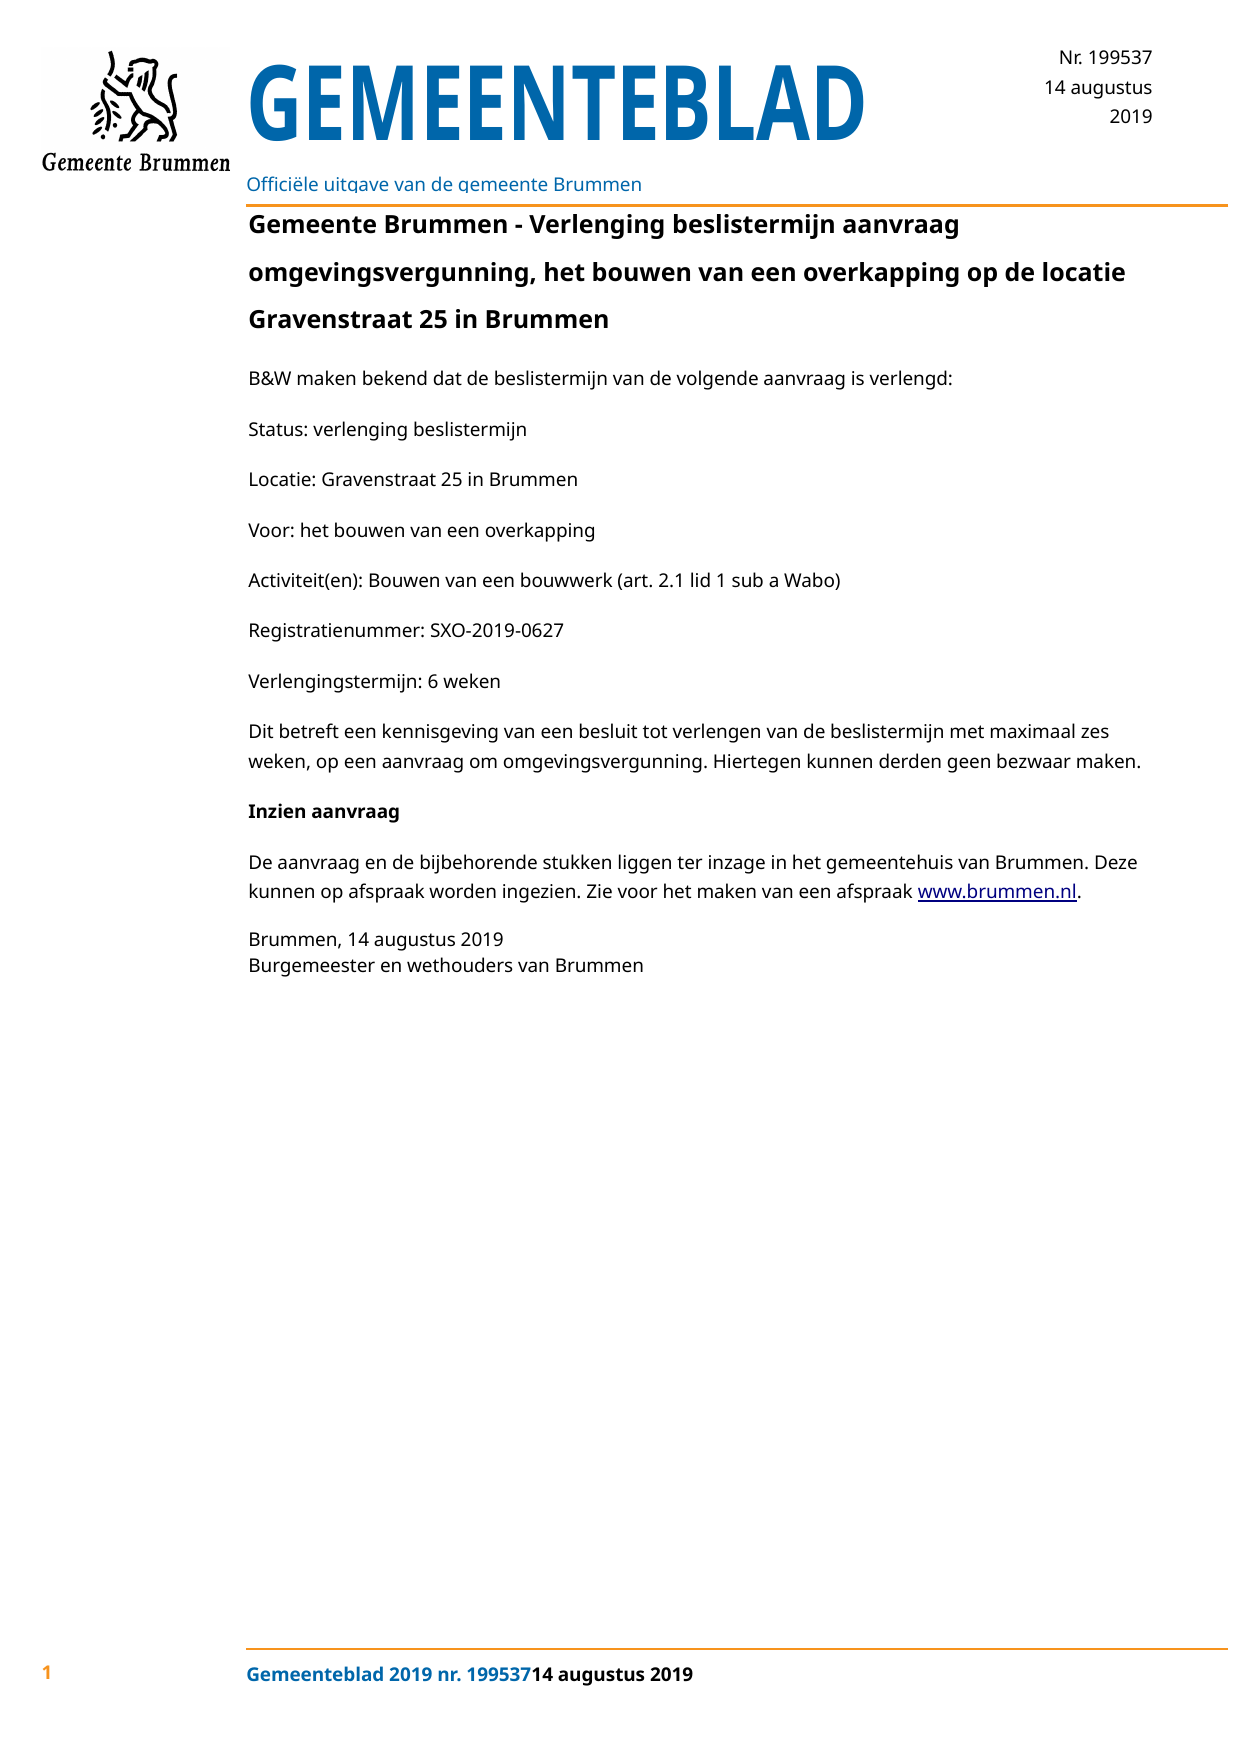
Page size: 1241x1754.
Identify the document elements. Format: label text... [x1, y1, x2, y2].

text Voor: het bouwen van een overkapping [248, 517, 1152, 542]
text Locatie: Gravenstraat 25 in Brummen [248, 466, 1152, 492]
text Verlengingstermijn: 6 weken [248, 668, 1152, 694]
picture [41, 47, 231, 172]
text Dit betreft een kennisgeving van een besluit tot verlengen van de beslistermijn met maximaal zes weken, op een aanvraag om omgevingsvergunning. Hiertegen kunnen derden geen bezwaar maken. [248, 718, 1152, 774]
text Status: verlenging beslistermijn [248, 416, 1152, 442]
text B&W maken bekend dat de beslistermijn van de volgende aanvraag is verlengd: [248, 366, 1152, 391]
text Registratienummer: SXO-2019-0627 [248, 618, 1152, 643]
text Gemeente Brummen - Verlenging beslistermijn aanvraag omgevingsvergunning, het bouwen van een overkapping op de locatie Gravenstraat 25 in Brummen [248, 207, 1152, 336]
text Activiteit(en): Bouwen van een bouwwerk (art. 2.1 lid 1 sub a Wabo) [248, 567, 1152, 593]
text Brummen, 14 augustus 2019 [248, 926, 1152, 952]
text Burgemeester en wethouders van Brummen [248, 952, 1152, 978]
text Inzien aanvraag [248, 798, 1152, 824]
text De aanvraag en de bijbehorende stukken liggen ter inzage in het gemeentehuis van Brummen. Deze kunnen op afspraak worden ingezien. Zie voor het maken van een afspraak www.brummen.nl. [248, 849, 1152, 904]
